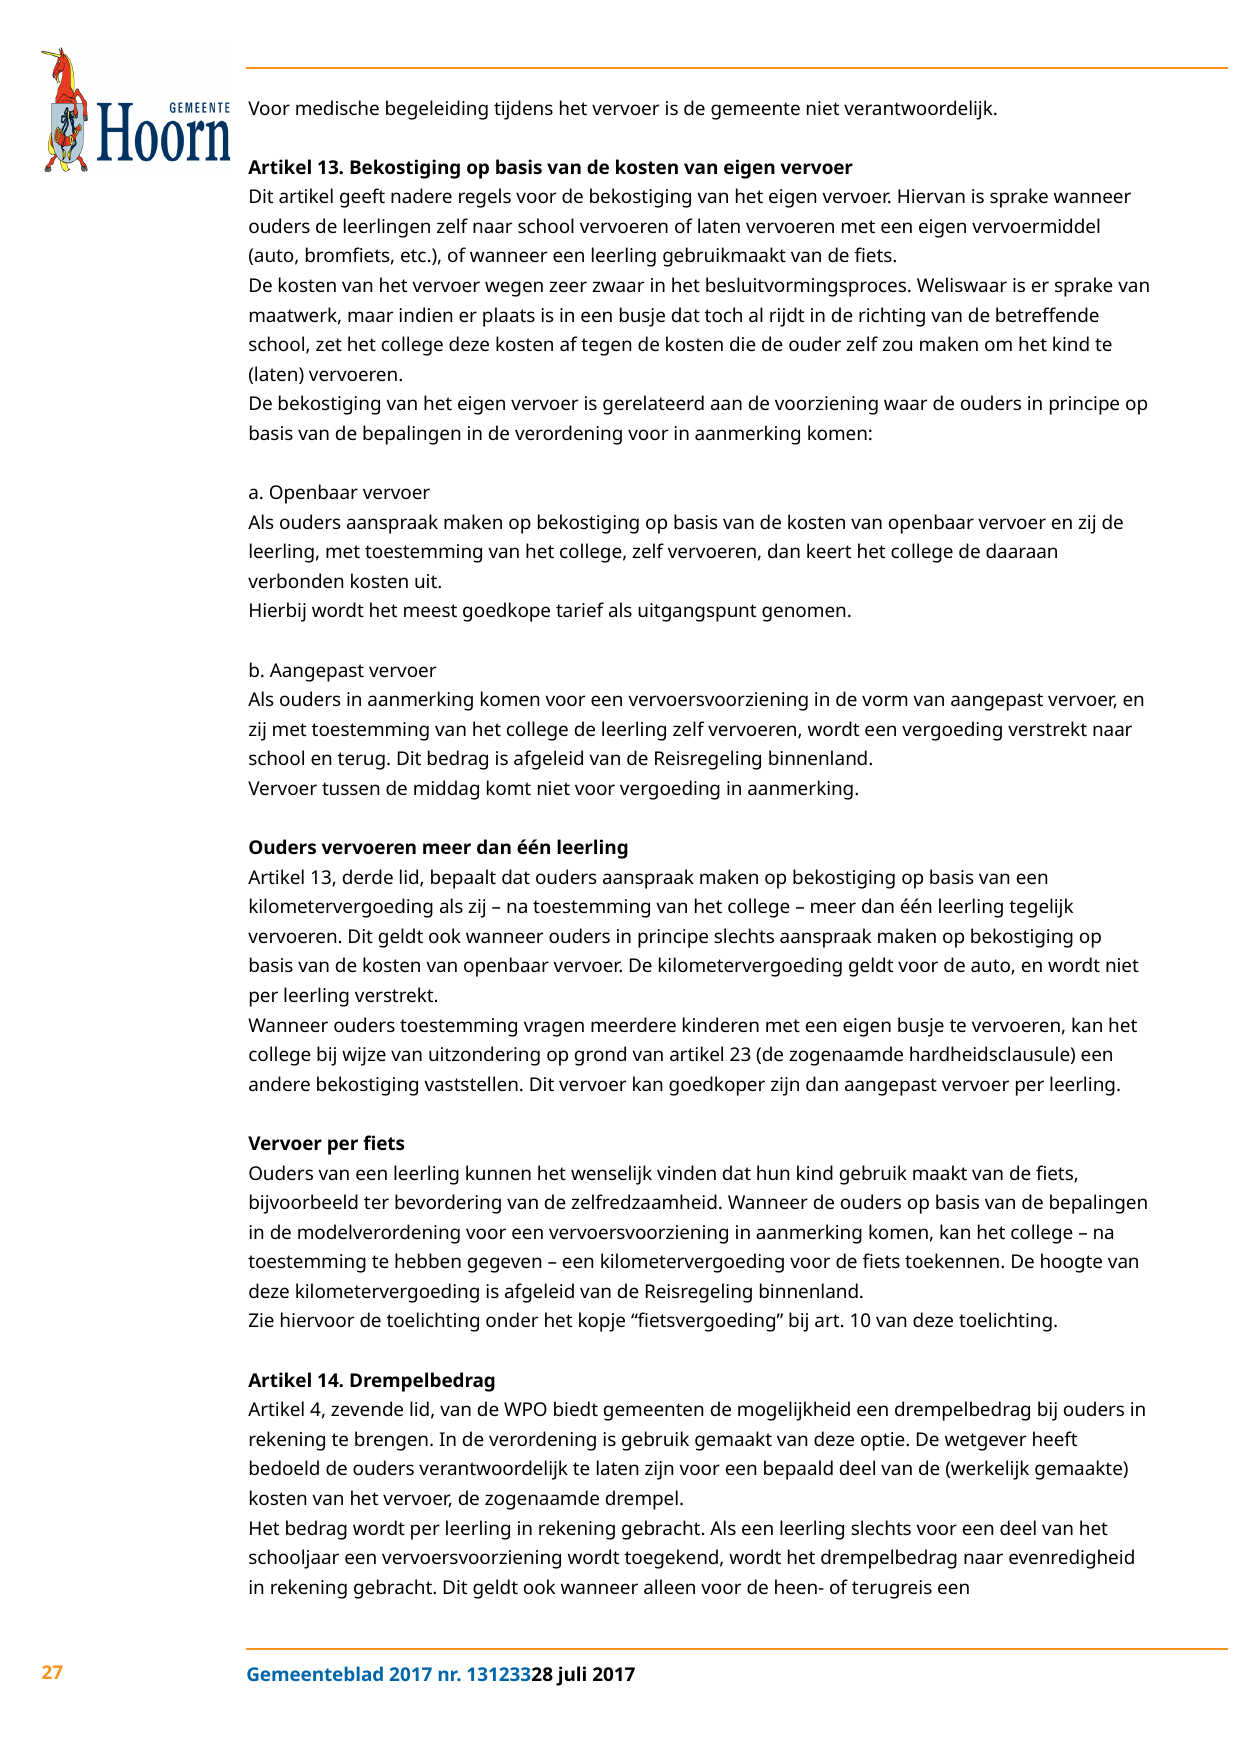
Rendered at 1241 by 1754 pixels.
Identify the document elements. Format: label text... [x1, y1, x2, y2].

text Ouders van een leerling kunnen het wenselijk vinden dat hun kind gebruik maakt van de fiets, bijvoorbeeld ter bevordering van de zelfredzaamheid. Wanneer de ouders op basis van de bepalingen in de modelverordening voor een vervoersvoorziening in aanmerking komen, kan het college – na toestemming te hebben gegeven – een kilometervergoeding voor de fiets toekennen. De hoogte van deze kilometervergoeding is afgeleid van de Reisregeling binnenland. [248, 1160, 1152, 1304]
text Artikel 13, derde lid, bepaalt dat ouders aanspraak maken op bekostiging op basis van een kilometervergoeding als zij – na toestemming van het college – meer dan één leerling tegelijk vervoeren. Dit geldt ook wanneer ouders in principe slechts aanspraak maken op bekostiging op basis van de kosten van openbaar vervoer. De kilometervergoeding geldt voor de auto, en wordt niet per leerling verstrekt. [248, 864, 1152, 1008]
text De kosten van het vervoer wegen zeer zwaar in het besluitvormingsproces. Weliswaar is er sprake van maatwerk, maar indien er plaats is in een busje dat toch al rijdt in de richting van de betreffende school, zet het college deze kosten af tegen de kosten die de ouder zelf zou maken om het kind te (laten) vervoeren. [248, 272, 1152, 387]
text Vervoer per fiets [248, 1130, 1152, 1156]
text Voor medische begeleiding tijdens het vervoer is de gemeente niet verantwoordelijk. [248, 95, 1152, 121]
text b. Aangepast vervoer [248, 657, 1152, 683]
text Ouders vervoeren meer dan één leerling [248, 834, 1152, 860]
text Vervoer tussen de middag komt niet voor vergoeding in aanmerking. [248, 775, 1152, 801]
text De bekostiging van het eigen vervoer is gerelateerd aan de voorziening waar de ouders in principe op basis van de bepalingen in de verordening voor in aanmerking komen: [248, 391, 1152, 446]
text Dit artikel geeft nadere regels voor de bekostiging van het eigen vervoer. Hiervan is sprake wanneer ouders de leerlingen zelf naar school vervoeren of laten vervoeren met een eigen vervoermiddel (auto, bromfiets, etc.), of wanneer een leerling gebruikmaakt van de fiets. [248, 183, 1152, 268]
text Artikel 13. Bekostiging op basis van de kosten van eigen vervoer [248, 154, 1152, 180]
text Het bedrag wordt per leerling in rekening gebracht. Als een leerling slechts voor een deel van het schooljaar een vervoersvoorziening wordt toegekend, wordt het drempelbedrag naar evenredigheid in rekening gebracht. Dit geldt ook wanneer alleen voor de heen- of terugreis een [248, 1515, 1152, 1600]
text Wanneer ouders toestemming vragen meerdere kinderen met een eigen busje te vervoeren, kan het college bij wijze van uitzondering op grond van artikel 23 (de zogenaamde hardheidsclausule) een andere bekostiging vaststellen. Dit vervoer kan goedkoper zijn dan aangepast vervoer per leerling. [248, 1012, 1152, 1097]
text Als ouders aanspraak maken op bekostiging op basis van de kosten van openbaar vervoer en zij de leerling, met toestemming van het college, zelf vervoeren, dan keert het college de daaraan verbonden kosten uit. [248, 509, 1152, 594]
text Artikel 14. Drempelbedrag [248, 1367, 1152, 1393]
text Hierbij wordt het meest goedkope tarief als uitgangspunt genomen. [248, 598, 1152, 623]
picture [41, 47, 231, 172]
text Als ouders in aanmerking komen voor een vervoersvoorziening in de vorm van aangepast vervoer, en zij met toestemming van het college de leerling zelf vervoeren, wordt een vergoeding verstrekt naar school en terug. Dit bedrag is afgeleid van de Reisregeling binnenland. [248, 686, 1152, 771]
text Artikel 4, zevende lid, van de WPO biedt gemeenten de mogelijkheid een drempelbedrag bij ouders in rekening te brengen. In de verordening is gebruik gemaakt van deze optie. De wetgever heeft bedoeld de ouders verantwoordelijk te laten zijn voor een bepaald deel van de (werkelijk gemaakte) kosten van het vervoer, de zogenaamde drempel. [248, 1396, 1152, 1511]
text a. Openbaar vervoer [248, 479, 1152, 505]
text Zie hiervoor de toelichting onder het kopje “fietsvergoeding” bij art. 10 van deze toelichting. [248, 1308, 1152, 1333]
